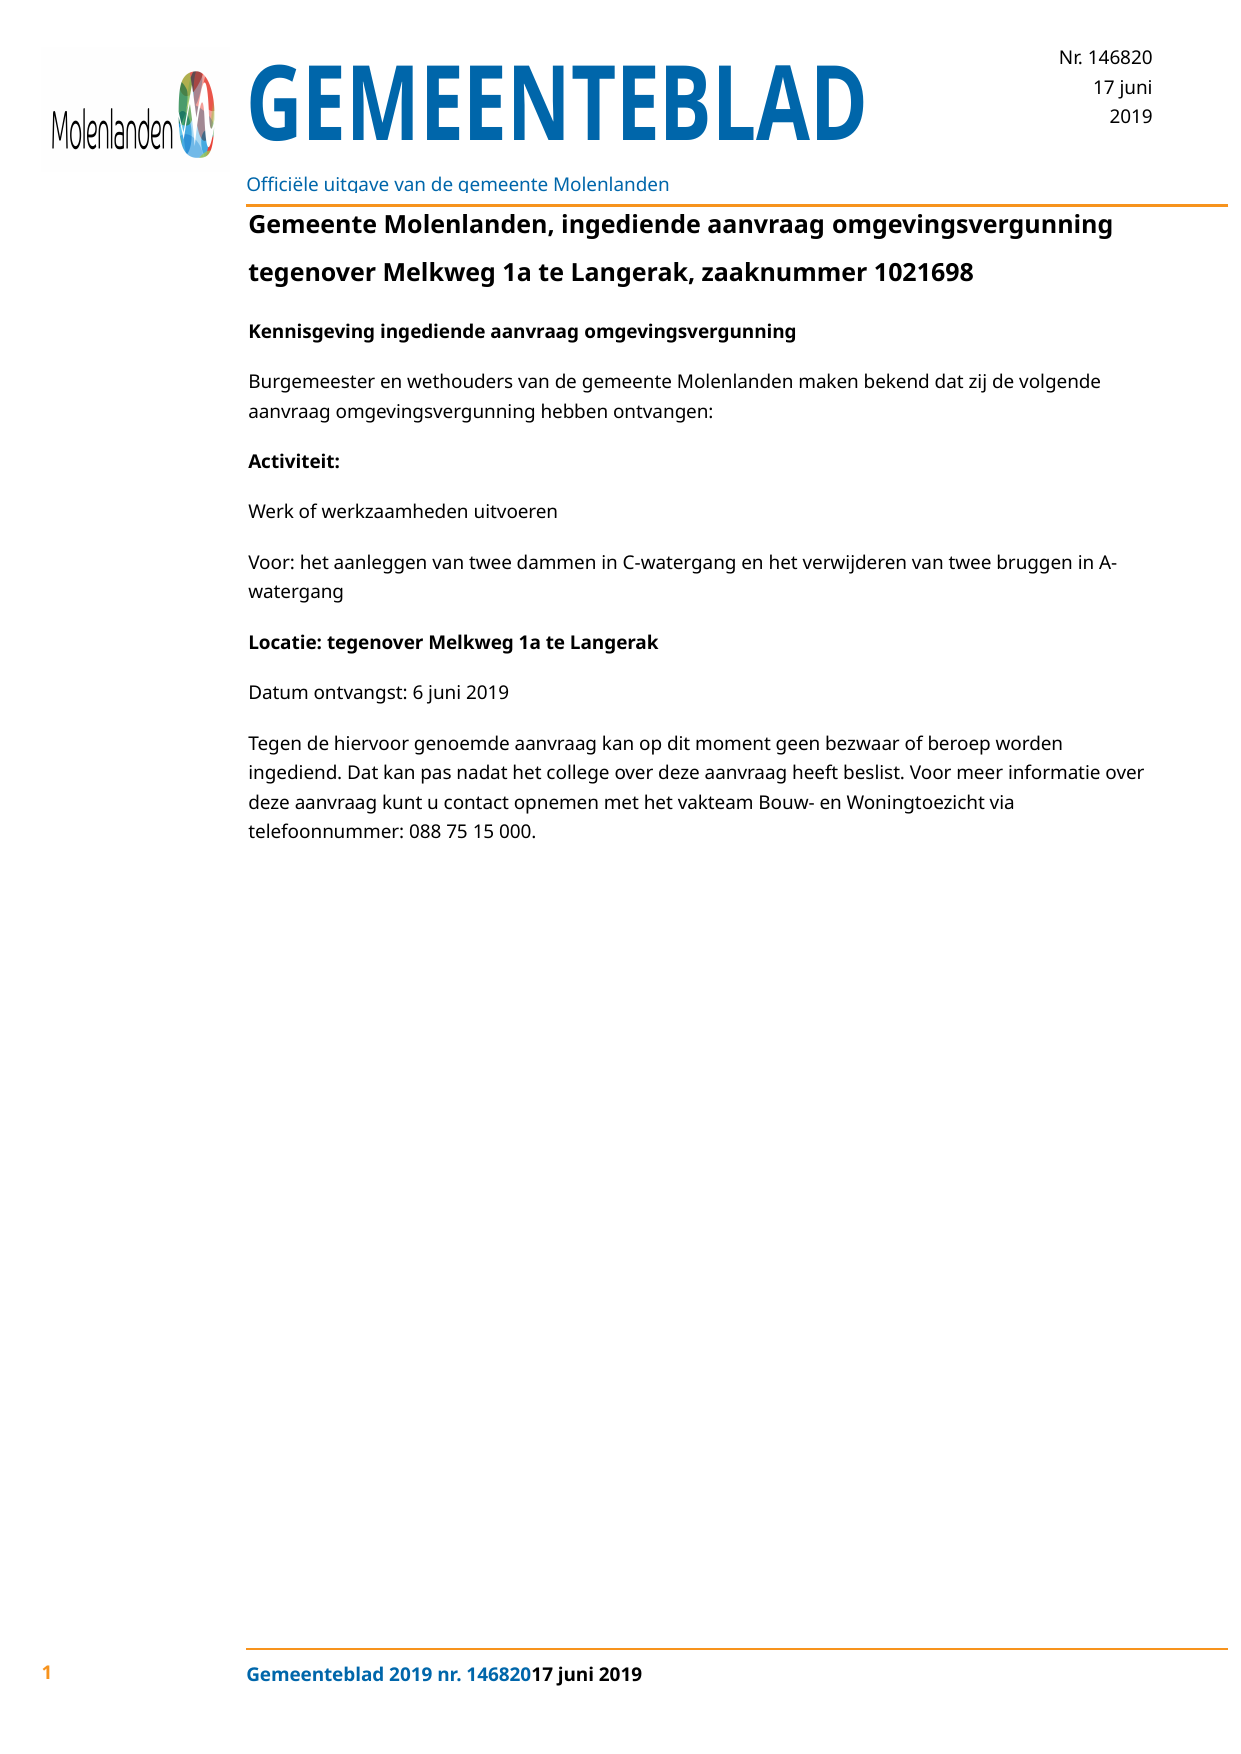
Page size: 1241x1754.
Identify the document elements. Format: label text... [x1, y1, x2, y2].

text Voor: het aanleggen van twee dammen in C-watergang en het verwijderen van twee bruggen in A-watergang [248, 549, 1152, 604]
text Gemeente Molenlanden, ingediende aanvraag omgevingsvergunning tegenover Melkweg 1a te Langerak, zaaknummer 1021698 [248, 207, 1152, 288]
text Werk of werkzaamheden uitvoeren [248, 499, 1152, 524]
text Burgemeester en wethouders van de gemeente Molenlanden maken bekend dat zij de volgende aanvraag omgevingsvergunning hebben ontvangen: [248, 368, 1152, 424]
text Datum ontvangst: 6 juni 2019 [248, 679, 1152, 705]
text Tegen de hiervoor genoemde aanvraag kan op dit moment geen bezwaar of beroep worden ingediend. Dat kan pas nadat het college over deze aanvraag heeft beslist. Voor meer informatie over deze aanvraag kunt u contact opnemen met het vakteam Bouw- en Woningtoezicht via telefoonnummer: 088 75 15 000. [248, 730, 1152, 844]
text Activiteit: [248, 448, 1152, 474]
text Kennisgeving ingediende aanvraag omgevingsvergunning [248, 318, 1152, 344]
picture [41, 47, 231, 172]
text Locatie: tegenover Melkweg 1a te Langerak [248, 629, 1152, 655]
